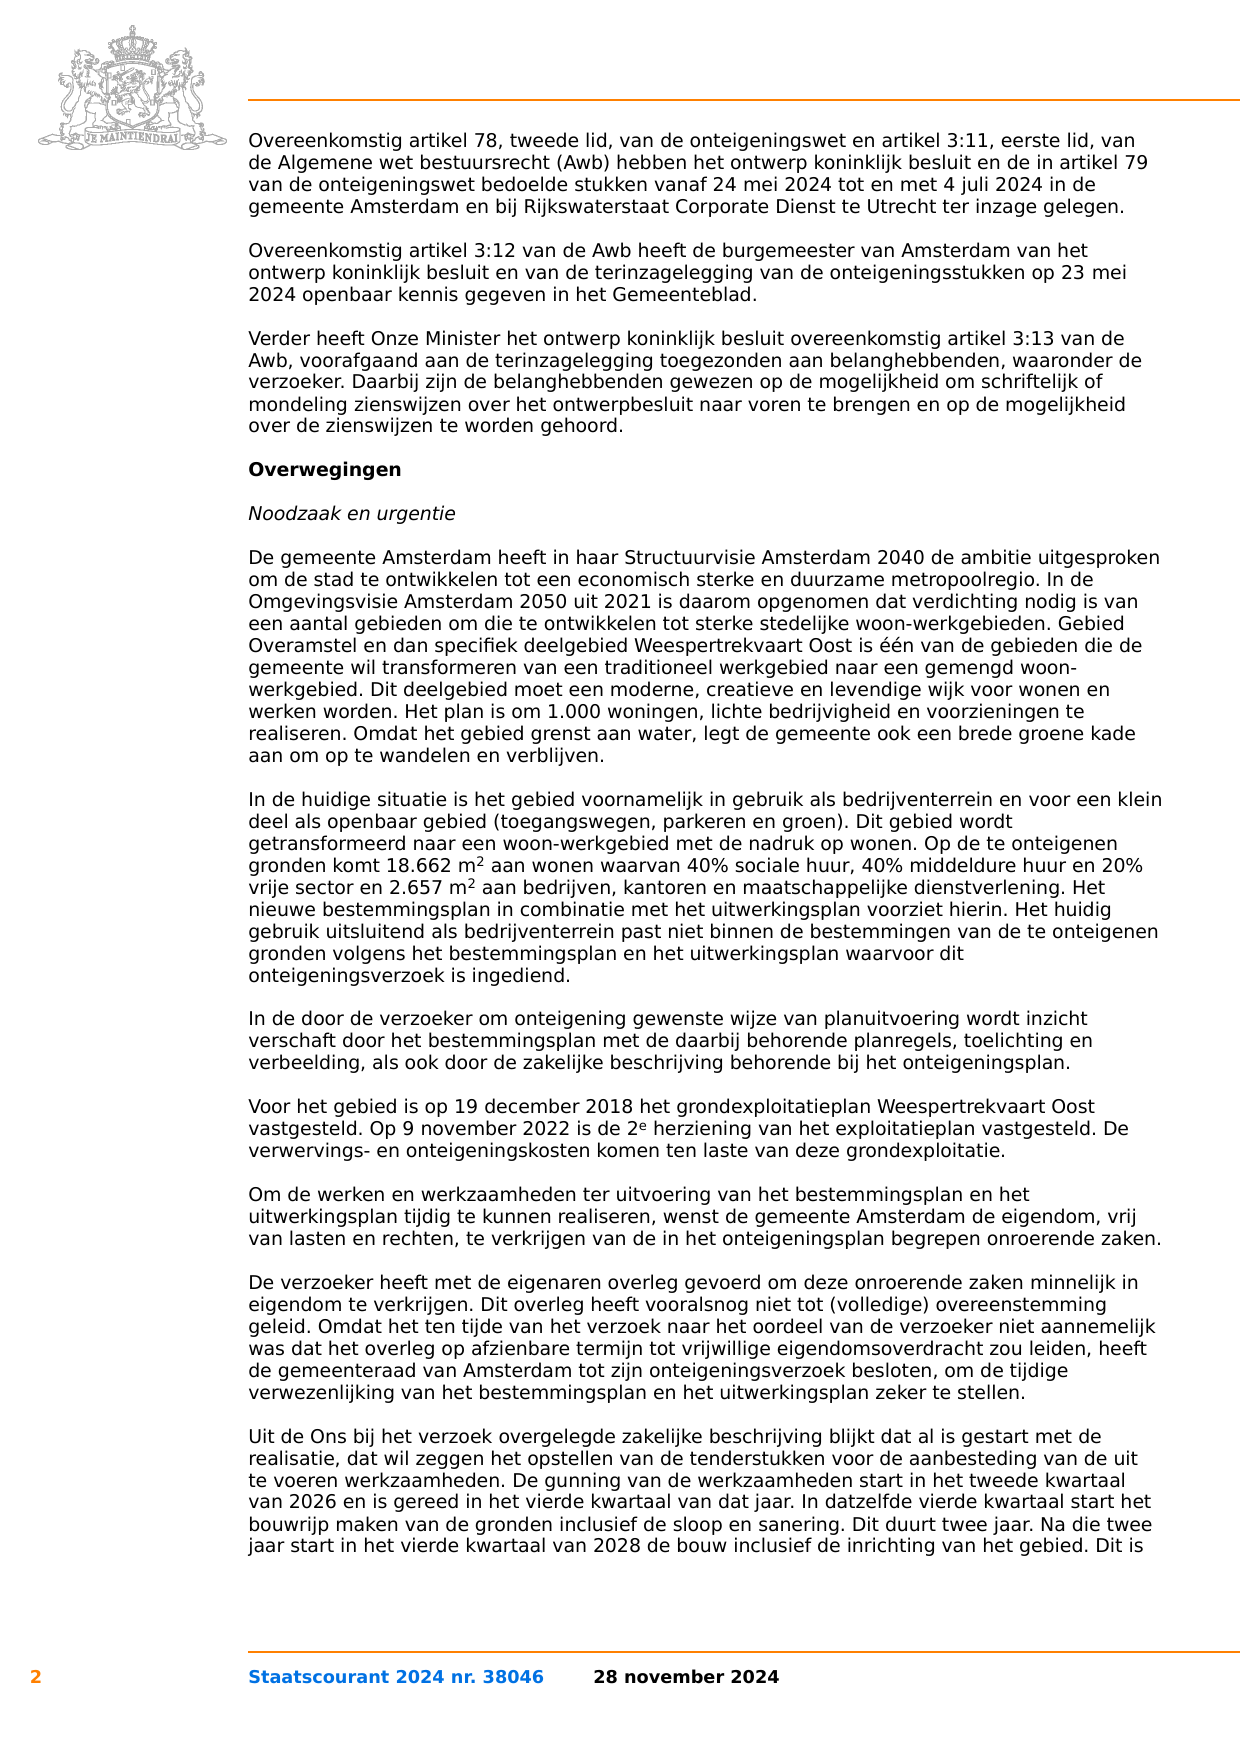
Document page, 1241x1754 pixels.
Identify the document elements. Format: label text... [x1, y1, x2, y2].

text De verzoeker heeft met de eigenaren overleg gevoerd om deze onroerende zaken minnelijk in eigendom te verkrijgen. Dit overleg heeft vooralsnog niet tot (volledige) overeenstemming geleid. Omdat het ten tijde van het verzoek naar het oordeel van de verzoeker niet aannemelijk was dat het overleg op afzienbare termijn tot vrijwillige eigendomsoverdracht zou leiden, heeft de gemeenteraad van Amsterdam tot zijn onteigeningsverzoek besloten, om de tijdige verwezenlijking van het bestemmingsplan en het uitwerkingsplan zeker te stellen. [248, 1272, 1163, 1404]
subtitle Noodzaak en urgentie [248, 503, 1163, 525]
picture [38, 25, 227, 150]
text De gemeente Amsterdam heeft in haar Structuurvisie Amsterdam 2040 de ambitie uitgesproken om de stad te ontwikkelen tot een economisch sterke en duurzame metropoolregio. In de Omgevingsvisie Amsterdam 2050 uit 2021 is daarom opgenomen dat verdichting nodig is van een aantal gebieden om die te ontwikkelen tot sterke stedelijke woon-werkgebieden. Gebied Overamstel en dan specifiek deelgebied Weespertrekvaart Oost is één van de gebieden die de gemeente wil transformeren van een traditioneel werkgebied naar een gemengd woon-werkgebied. Dit deelgebied moet een moderne, creatieve en levendige wijk voor wonen en werken worden. Het plan is om 1.000 woningen, lichte bedrijvigheid en voorzieningen te realiseren. Omdat het gebied grenst aan water, legt de gemeente ook een brede groene kade aan om op te wandelen en verblijven. [248, 547, 1163, 767]
text Uit de Ons bij het verzoek overgelegde zakelijke beschrijving blijkt dat al is gestart met de realisatie, dat wil zeggen het opstellen van de tenderstukken voor de aanbesteding van de uit te voeren werkzaamheden. De gunning van de werkzaamheden start in het tweede kwartaal van 2026 en is gereed in het vierde kwartaal van dat jaar. In datzelfde vierde kwartaal start het bouwrijp maken van de gronden inclusief de sloop en sanering. Dit duurt twee jaar. Na die twee jaar start in het vierde kwartaal van 2028 de bouw inclusief de inrichting van het gebied. Dit is [248, 1426, 1163, 1557]
text Om de werken en werkzaamheden ter uitvoering van het bestemmingsplan en het uitwerkingsplan tijdig te kunnen realiseren, wenst de gemeente Amsterdam de eigendom, vrij van lasten en rechten, te verkrijgen van de in het onteigeningsplan begrepen onroerende zaken. [248, 1184, 1163, 1250]
text Overeenkomstig artikel 78, tweede lid, van de onteigeningswet en artikel 3:11, eerste lid, van de Algemene wet bestuursrecht (Awb) hebben het ontwerp koninklijk besluit en de in artikel 79 van de onteigeningswet bedoelde stukken vanaf 24 mei 2024 tot en met 4 juli 2024 in de gemeente Amsterdam en bij Rijkswaterstaat Corporate Dienst te Utrecht ter inzage gelegen. [248, 130, 1163, 218]
text Overeenkomstig artikel 3:12 van de Awb heeft de burgemeester van Amsterdam van het ontwerp koninklijk besluit en van de terinzagelegging van de onteigeningsstukken op 23 mei 2024 openbaar kennis gegeven in het Gemeenteblad. [248, 240, 1163, 306]
text In de door de verzoeker om onteigening gewenste wijze van planuitvoering wordt inzicht verschaft door het bestemmingsplan met de daarbij behorende planregels, toelichting en verbeelding, als ook door de zakelijke beschrijving behorende bij het onteigeningsplan. [248, 1008, 1163, 1074]
text Verder heeft Onze Minister het ontwerp koninklijk besluit overeenkomstig artikel 3:13 van de Awb, voorafgaand aan de terinzagelegging toegezonden aan belanghebbenden, waaronder de verzoeker. Daarbij zijn de belanghebbenden gewezen op de mogelijkheid om schriftelijk of mondeling zienswijzen over het ontwerpbesluit naar voren te brengen en op de mogelijkheid over de zienswijzen te worden gehoord. [248, 327, 1163, 437]
text In de huidige situatie is het gebied voornamelijk in gebruik als bedrijventerrein en voor een klein deel als openbaar gebied (toegangswegen, parkeren en groen). Dit gebied wordt getransformeerd naar een woon-werkgebied met de nadruk op wonen. Op de te onteigenen gronden komt 18.662 m2 aan wonen waarvan 40% sociale huur, 40% middeldure huur en 20% vrije sector en 2.657 m2 aan bedrijven, kantoren en maatschappelijke dienstverlening. Het nieuwe bestemmingsplan in combinatie met het uitwerkingsplan voorziet hierin. Het huidig gebruik uitsluitend als bedrijventerrein past niet binnen de bestemmingen van de te onteigenen gronden volgens het bestemmingsplan en het uitwerkingsplan waarvoor dit onteigeningsverzoek is ingediend. [248, 789, 1163, 986]
subtitle Overwegingen [248, 459, 1163, 481]
text Voor het gebied is op 19 december 2018 het grondexploitatieplan Weespertrekvaart Oost vastgesteld. Op 9 november 2022 is de 2e herziening van het exploitatieplan vastgesteld. De verwervings- en onteigeningskosten komen ten laste van deze grondexploitatie. [248, 1096, 1163, 1162]
